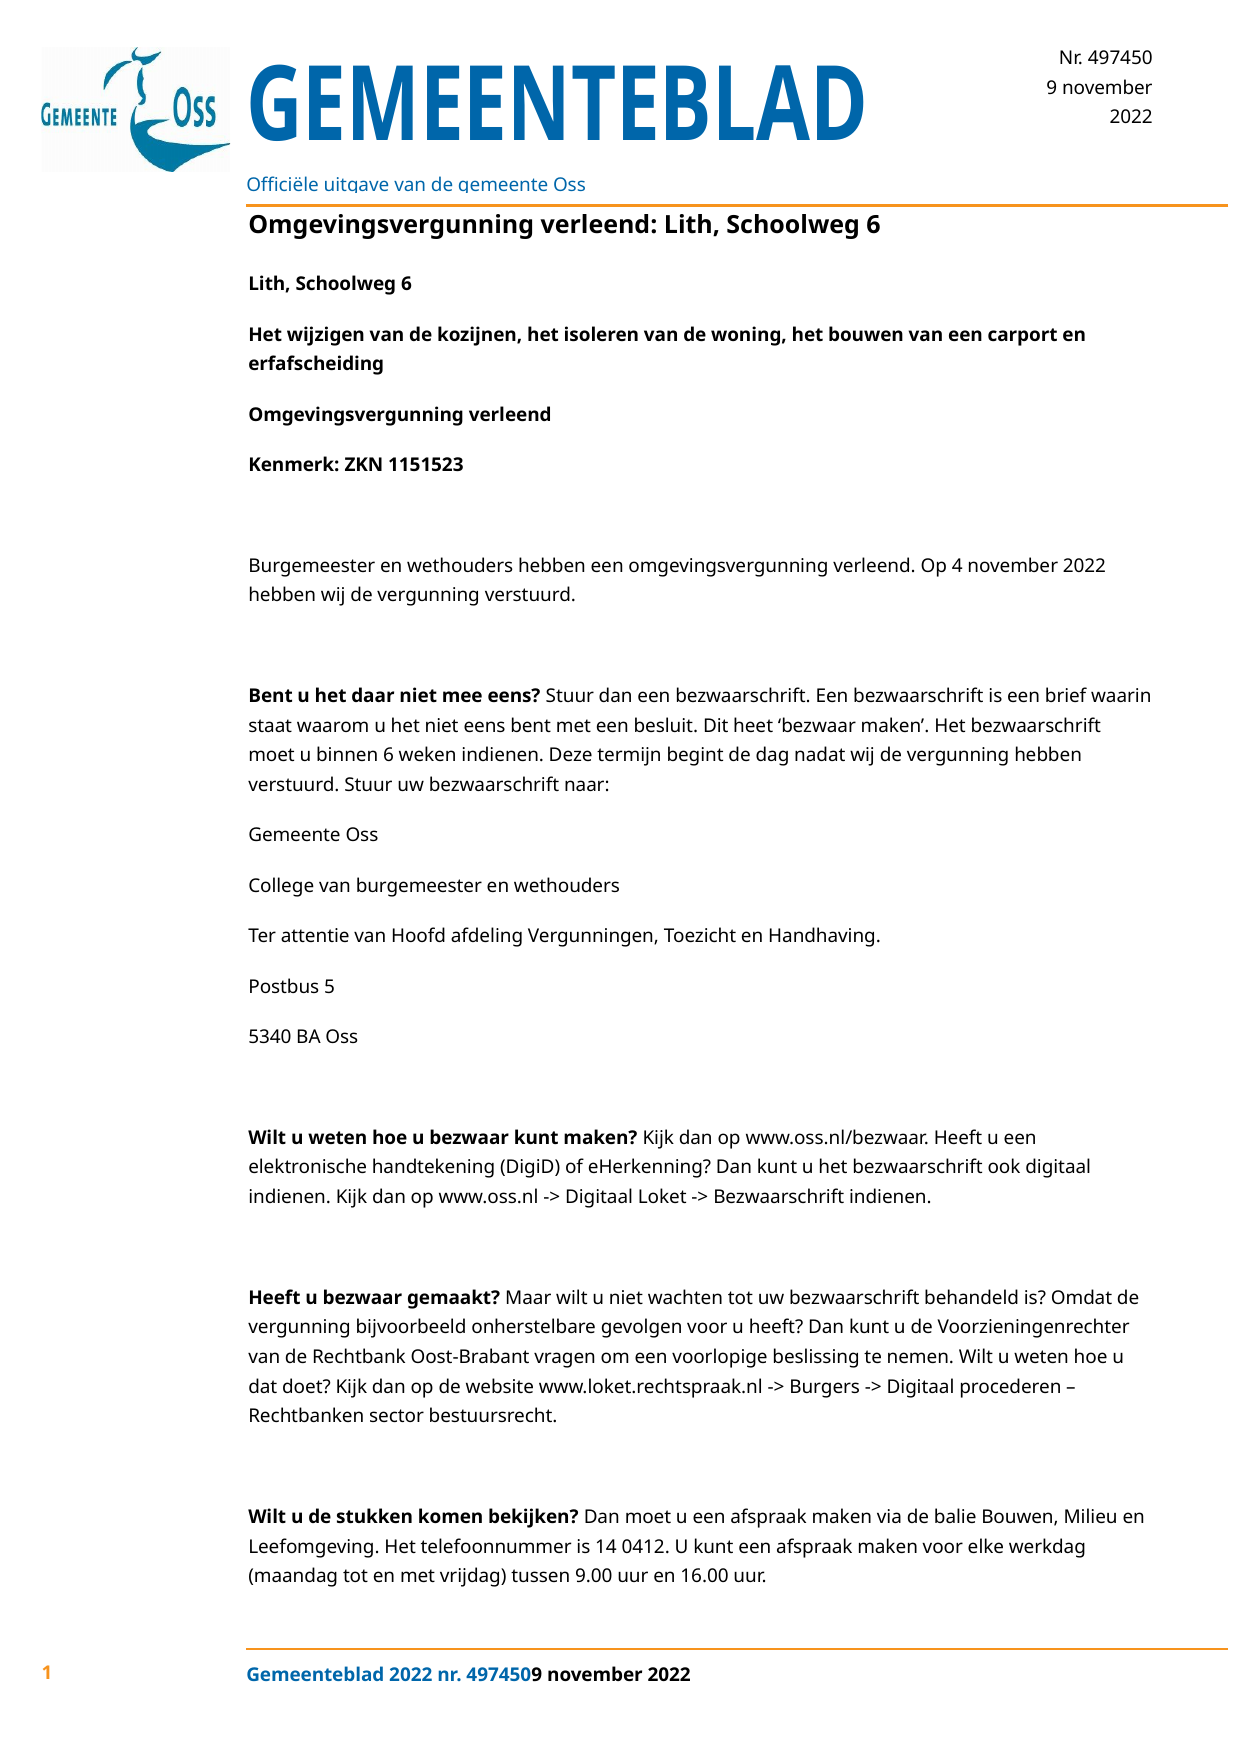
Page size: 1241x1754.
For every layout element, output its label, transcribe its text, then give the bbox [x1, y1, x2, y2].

text Burgemeester en wethouders hebben een omgevingsvergunning verleend. Op 4 november 2022 hebben wij de vergunning verstuurd. [248, 552, 1152, 607]
text Bent u het daar niet mee eens? Stuur dan een bezwaarschrift. Een bezwaarschrift is een brief waarin staat waarom u het niet eens bent met een besluit. Dit heet ‘bezwaar maken’. Het bezwaarschrift moet u binnen 6 weken indienen. Deze termijn begint de dag nadat wij de vergunning hebben verstuurd. Stuur uw bezwaarschrift naar: [248, 682, 1152, 797]
text Wilt u de stukken komen bekijken? Dan moet u een afspraak maken via de balie Bouwen, Milieu en Leefomgeving. Het telefoonnummer is 14 0412. U kunt een afspraak maken voor elke werkdag (maandag tot en met vrijdag) tussen 9.00 uur en 16.00 uur. [248, 1503, 1152, 1588]
text Het wijzigen van de kozijnen, het isoleren van de woning, het bouwen van een carport en erfafscheiding [248, 321, 1152, 376]
text College van burgemeester en wethouders [248, 872, 1152, 898]
text Wilt u weten hoe u bezwaar kunt maken? Kijk dan op www.oss.nl/bezwaar. Heeft u een elektronische handtekening (DigiD) of eHerkenning? Dan kunt u het bezwaarschrift ook digitaal indienen. Kijk dan op www.oss.nl -> Digitaal Loket -> Bezwaarschrift indienen. [248, 1124, 1152, 1209]
text Omgevingsvergunning verleend: Lith, Schoolweg 6 [248, 207, 1152, 241]
text Gemeente Oss [248, 822, 1152, 847]
text Omgevingsvergunning verleend [248, 401, 1152, 426]
text 5340 BA Oss [248, 1023, 1152, 1049]
picture [41, 47, 231, 172]
text Heeft u bezwaar gemaakt? Maar wilt u niet wachten tot uw bezwaarschrift behandeld is? Omdat de vergunning bijvoorbeeld onherstelbare gevolgen voor u heeft? Dan kunt u de Voorzieningenrechter van de Rechtbank Oost-Brabant vragen om een voorlopige beslissing te nemen. Wilt u weten hoe u dat doet? Kijk dan op de website www.loket.rechtspraak.nl -> Burgers -> Digitaal procederen – Rechtbanken sector bestuursrecht. [248, 1284, 1152, 1428]
text Kenmerk: ZKN 1151523 [248, 451, 1152, 477]
text Ter attentie van Hoofd afdeling Vergunningen, Toezicht en Handhaving. [248, 922, 1152, 948]
text Postbus 5 [248, 973, 1152, 998]
text Lith, Schoolweg 6 [248, 270, 1152, 296]
